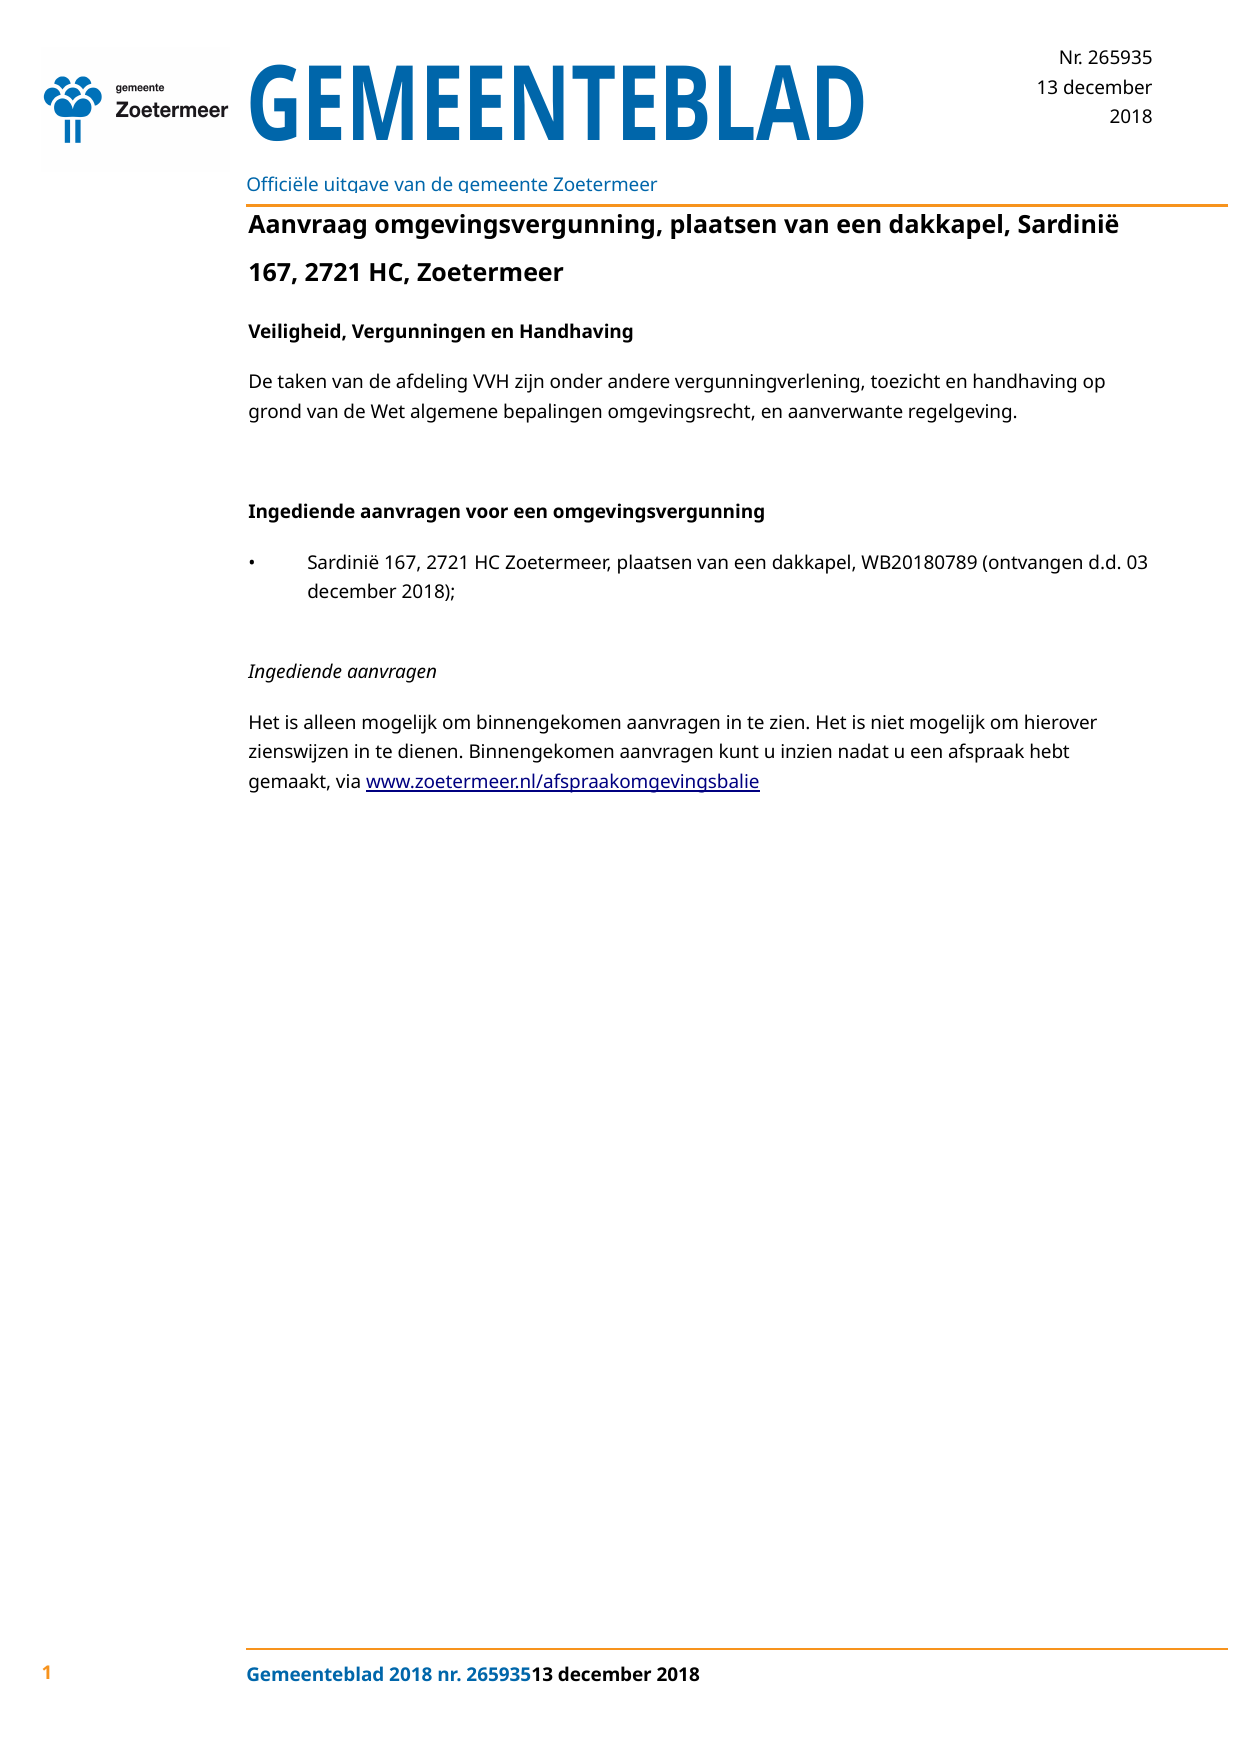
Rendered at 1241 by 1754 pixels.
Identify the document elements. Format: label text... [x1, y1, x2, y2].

text Ingediende aanvragen [248, 659, 1152, 684]
text Aanvraag omgevingsvergunning, plaatsen van een dakkapel, Sardinië 167, 2721 HC, Zoetermeer [248, 207, 1152, 288]
picture [41, 47, 231, 172]
text De taken van de afdeling VVH zijn onder andere vergunningverlening, toezicht en handhaving op grond van de Wet algemene bepalingen omgevingsrecht, en aanverwante regelgeving. [248, 368, 1152, 424]
list Sardinië 167, 2721 HC Zoetermeer, plaatsen van een dakkapel, WB20180789 (ontvangen d.d. 03 december 2018); [248, 549, 1152, 604]
text Veiligheid, Vergunningen en Handhaving [248, 318, 1152, 344]
text Ingediende aanvragen voor een omgevingsvergunning [248, 499, 1152, 524]
text Het is alleen mogelijk om binnengekomen aanvragen in te zien. Het is niet mogelijk om hierover zienswijzen in te dienen. Binnengekomen aanvragen kunt u inzien nadat u een afspraak hebt gemaakt, via www.zoetermeer.nl/afspraakomgevingsbalie [248, 709, 1152, 794]
